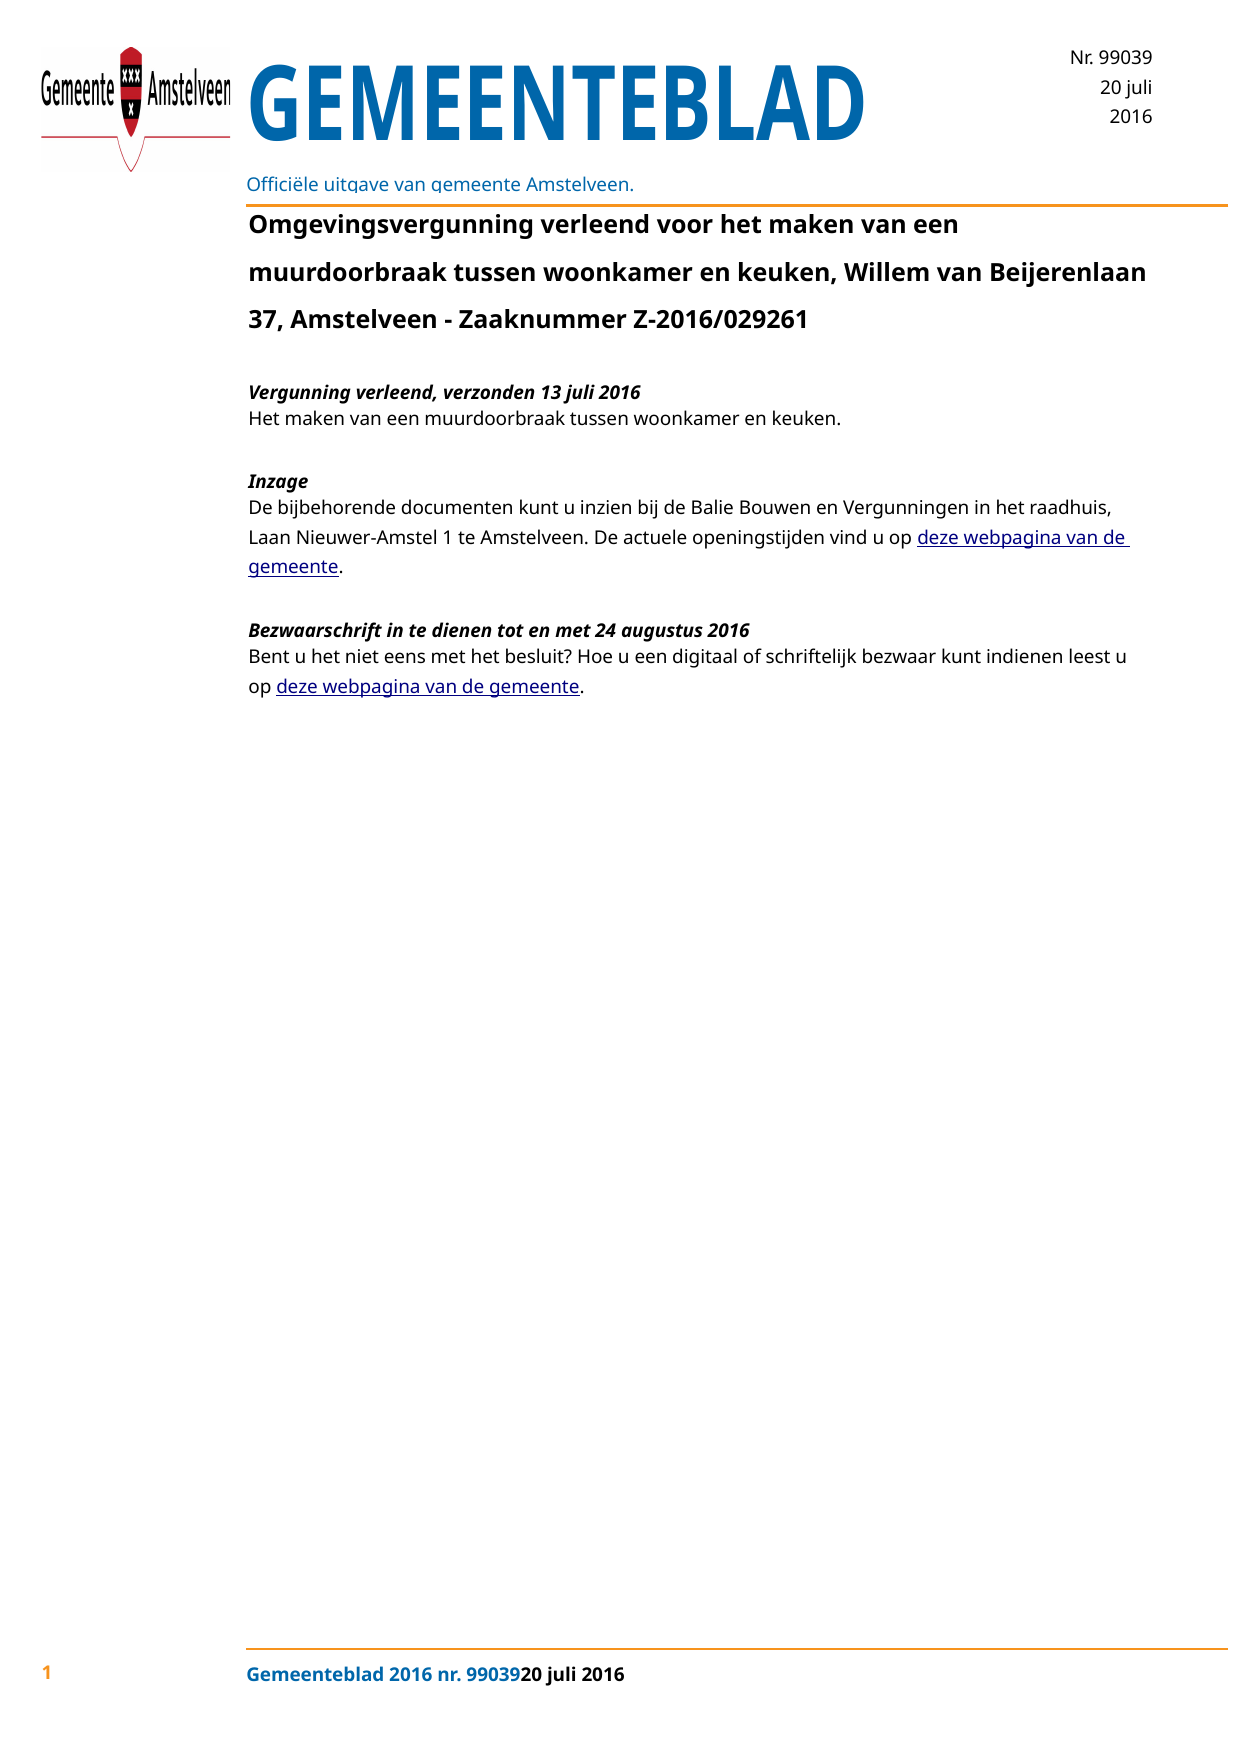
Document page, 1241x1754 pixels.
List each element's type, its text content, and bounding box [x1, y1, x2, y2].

text Bent u het niet eens met het besluit? Hoe u een digitaal of schriftelijk bezwaar kunt indienen leest u op deze webpagina van de gemeente. [248, 643, 1152, 699]
text Vergunning verleend, verzonden 13 juli 2016 [248, 379, 1152, 405]
text Bezwaarschrift in te dienen tot en met 24 augustus 2016 [248, 618, 1152, 643]
text De bijbehorende documenten kunt u inzien bij de Balie Bouwen en Vergunningen in het raadhuis, Laan Nieuwer-Amstel 1 te Amstelveen. De actuele openingstijden vind u op deze webpagina van de gemeente. [248, 494, 1152, 579]
text Het maken van een muurdoorbraak tussen woonkamer en keuken. [248, 405, 1152, 431]
picture [41, 47, 231, 172]
text Omgevingsvergunning verleend voor het maken van een muurdoorbraak tussen woonkamer en keuken, Willem van Beijerenlaan 37, Amstelveen - Zaaknummer Z-2016/029261 [248, 207, 1152, 336]
text Inzage [248, 469, 1152, 494]
